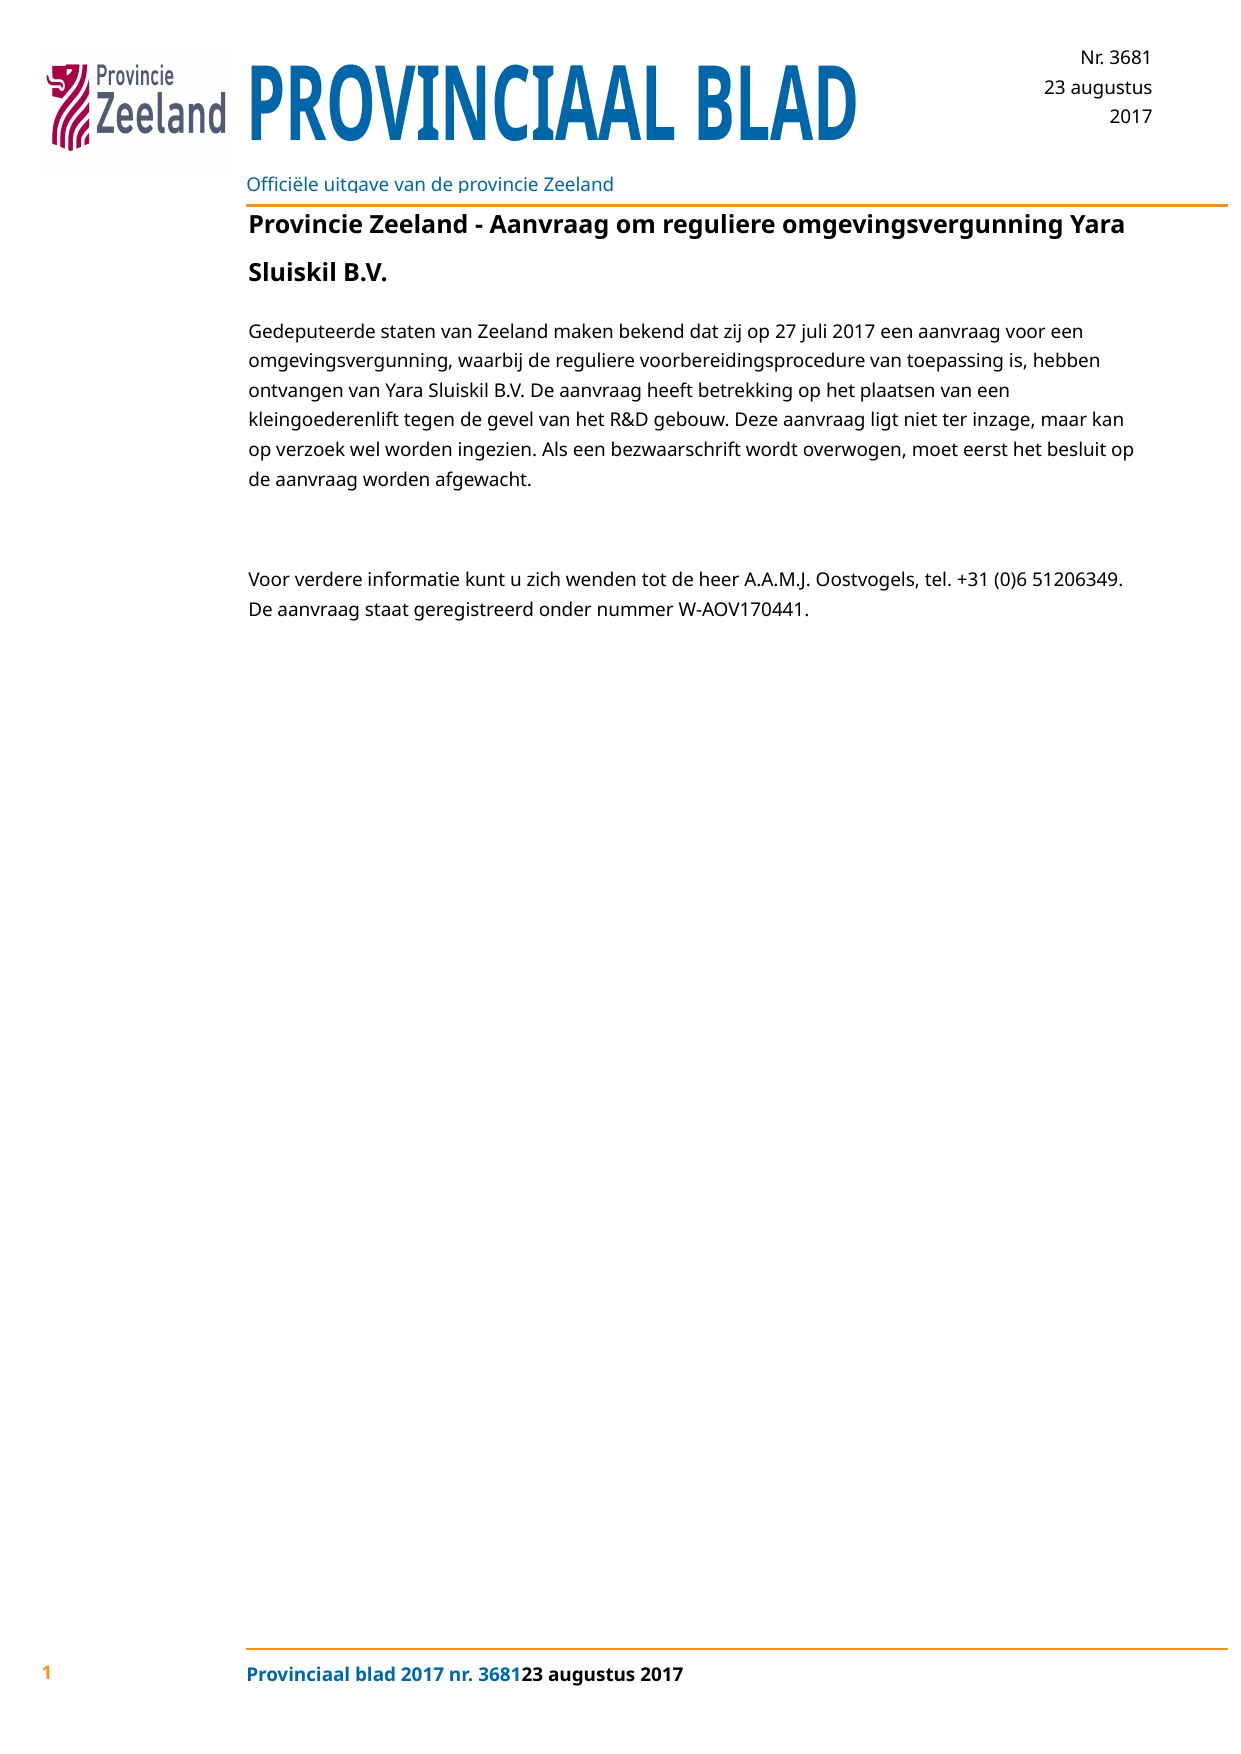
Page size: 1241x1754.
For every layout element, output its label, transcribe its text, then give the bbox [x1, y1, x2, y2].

text Voor verdere informatie kunt u zich wenden tot de heer A.A.M.J. Oostvogels, tel. +31 (0)6 51206349. De aanvraag staat geregistreerd onder nummer W-AOV170441. [248, 567, 1152, 622]
picture [41, 47, 231, 172]
text Provincie Zeeland - Aanvraag om reguliere omgevingsvergunning Yara Sluiskil B.V. [248, 207, 1152, 288]
text Gedeputeerde staten van Zeeland maken bekend dat zij op 27 juli 2017 een aanvraag voor een omgevingsvergunning, waarbij de reguliere voorbereidingsprocedure van toepassing is, hebben ontvangen van Yara Sluiskil B.V. De aanvraag heeft betrekking op het plaatsen van een kleingoederenlift tegen de gevel van het R&D gebouw. Deze aanvraag ligt niet ter inzage, maar kan op verzoek wel worden ingezien. Als een bezwaarschrift wordt overwogen, moet eerst het besluit op de aanvraag worden afgewacht. [248, 318, 1152, 492]
